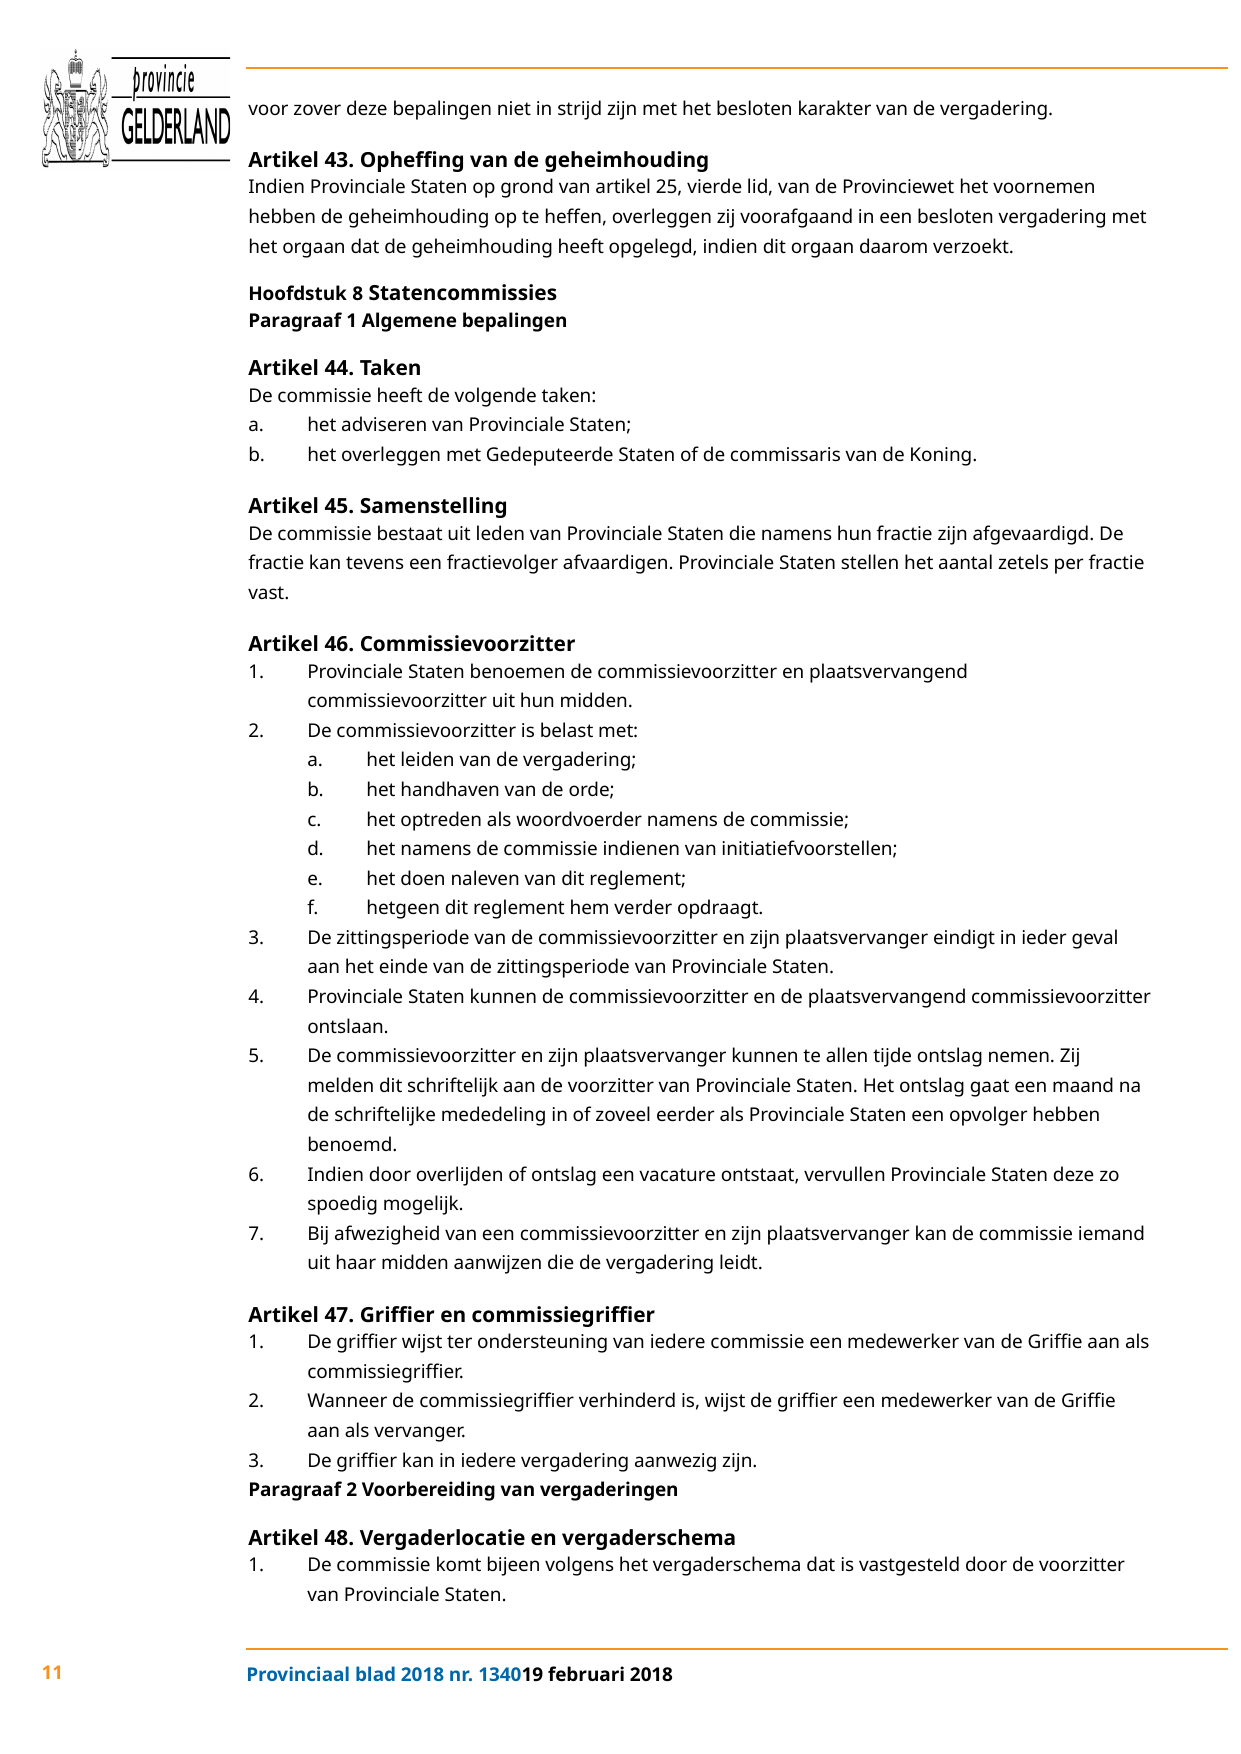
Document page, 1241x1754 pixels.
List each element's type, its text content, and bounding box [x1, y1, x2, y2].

text Indien Provinciale Staten op grond van artikel 25, vierde lid, van de Provinciewet het voornemen hebben de geheimhouding op te heffen, overleggen zij voorafgaand in een besloten vergadering met het orgaan dat de geheimhouding heeft opgelegd, indien dit orgaan daarom verzoekt. [248, 174, 1152, 258]
text Artikel 45. Samenstelling [248, 491, 1152, 520]
list De zittingsperiode van de commissievoorzitter en zijn plaatsvervanger eindigt in ieder geval aan het einde van de zittingsperiode van Provinciale Staten. [248, 924, 1152, 979]
text Artikel 48. Vergaderlocatie en vergaderschema [248, 1523, 1152, 1551]
list De griffier kan in iedere vergadering aanwezig zijn. [248, 1447, 1152, 1472]
text voor zover deze bepalingen niet in strijd zijn met het besloten karakter van de vergadering. [248, 95, 1152, 121]
text De commissie bestaat uit leden van Provinciale Staten die namens hun fractie zijn afgevaardigd. De fractie kan tevens een fractievolger afvaardigen. Provinciale Staten stellen het aantal zetels per fractie vast. [248, 520, 1152, 605]
list De commissievoorzitter is belast met: [248, 717, 1152, 743]
text Hoofdstuk 8 Statencommissies [248, 278, 1152, 307]
text Paragraaf 2 Voorbereiding van vergaderingen [248, 1476, 1152, 1502]
list Bij afwezigheid van een commissievoorzitter en zijn plaatsvervanger kan de commissie iemand uit haar midden aanwijzen die de vergadering leidt. [248, 1220, 1152, 1275]
list het leiden van de vergadering; [307, 747, 1152, 772]
text Artikel 46. Commissievoorzitter [248, 629, 1152, 658]
text De commissie heeft de volgende taken: [248, 382, 1152, 408]
list hetgeen dit reglement hem verder opdraagt. [307, 894, 1152, 920]
list De commissie komt bijeen volgens het vergaderschema dat is vastgesteld door de voorzitter van Provinciale Staten. [248, 1551, 1152, 1607]
list het namens de commissie indienen van initiatiefvoorstellen; [307, 835, 1152, 861]
list Indien door overlijden of ontslag een vacature ontstaat, vervullen Provinciale Staten deze zo spoedig mogelijk. [248, 1161, 1152, 1216]
list het optreden als woordvoerder namens de commissie; [307, 806, 1152, 832]
list het adviseren van Provinciale Staten; [248, 411, 1152, 437]
text Artikel 47. Griffier en commissiegriffier [248, 1300, 1152, 1328]
list Provinciale Staten benoemen de commissievoorzitter en plaatsvervangend commissievoorzitter uit hun midden. [248, 658, 1152, 713]
text Artikel 43. Opheffing van de geheimhouding [248, 145, 1152, 174]
list het overleggen met Gedeputeerde Staten of de commissaris van de Koning. [248, 441, 1152, 467]
list Provinciale Staten kunnen de commissievoorzitter en de plaatsvervangend commissievoorzitter ontslaan. [248, 983, 1152, 1039]
list De commissievoorzitter en zijn plaatsvervanger kunnen te allen tijde ontslag nemen. Zij melden dit schriftelijk aan de voorzitter van Provinciale Staten. Het ontslag gaat een maand na de schriftelijke mededeling in of zoveel eerder als Provinciale Staten een opvolger hebben benoemd. [248, 1042, 1152, 1157]
list De griffier wijst ter ondersteuning van iedere commissie een medewerker van de Griffie aan als commissiegriffier. [248, 1328, 1152, 1384]
text Paragraaf 1 Algemene bepalingen [248, 307, 1152, 333]
list het doen naleven van dit reglement; [307, 865, 1152, 891]
list het handhaven van de orde; [307, 776, 1152, 802]
text Artikel 44. Taken [248, 353, 1152, 382]
picture [41, 47, 231, 172]
list Wanneer de commissiegriffier verhinderd is, wijst de griffier een medewerker van de Griffie aan als vervanger. [248, 1388, 1152, 1443]
